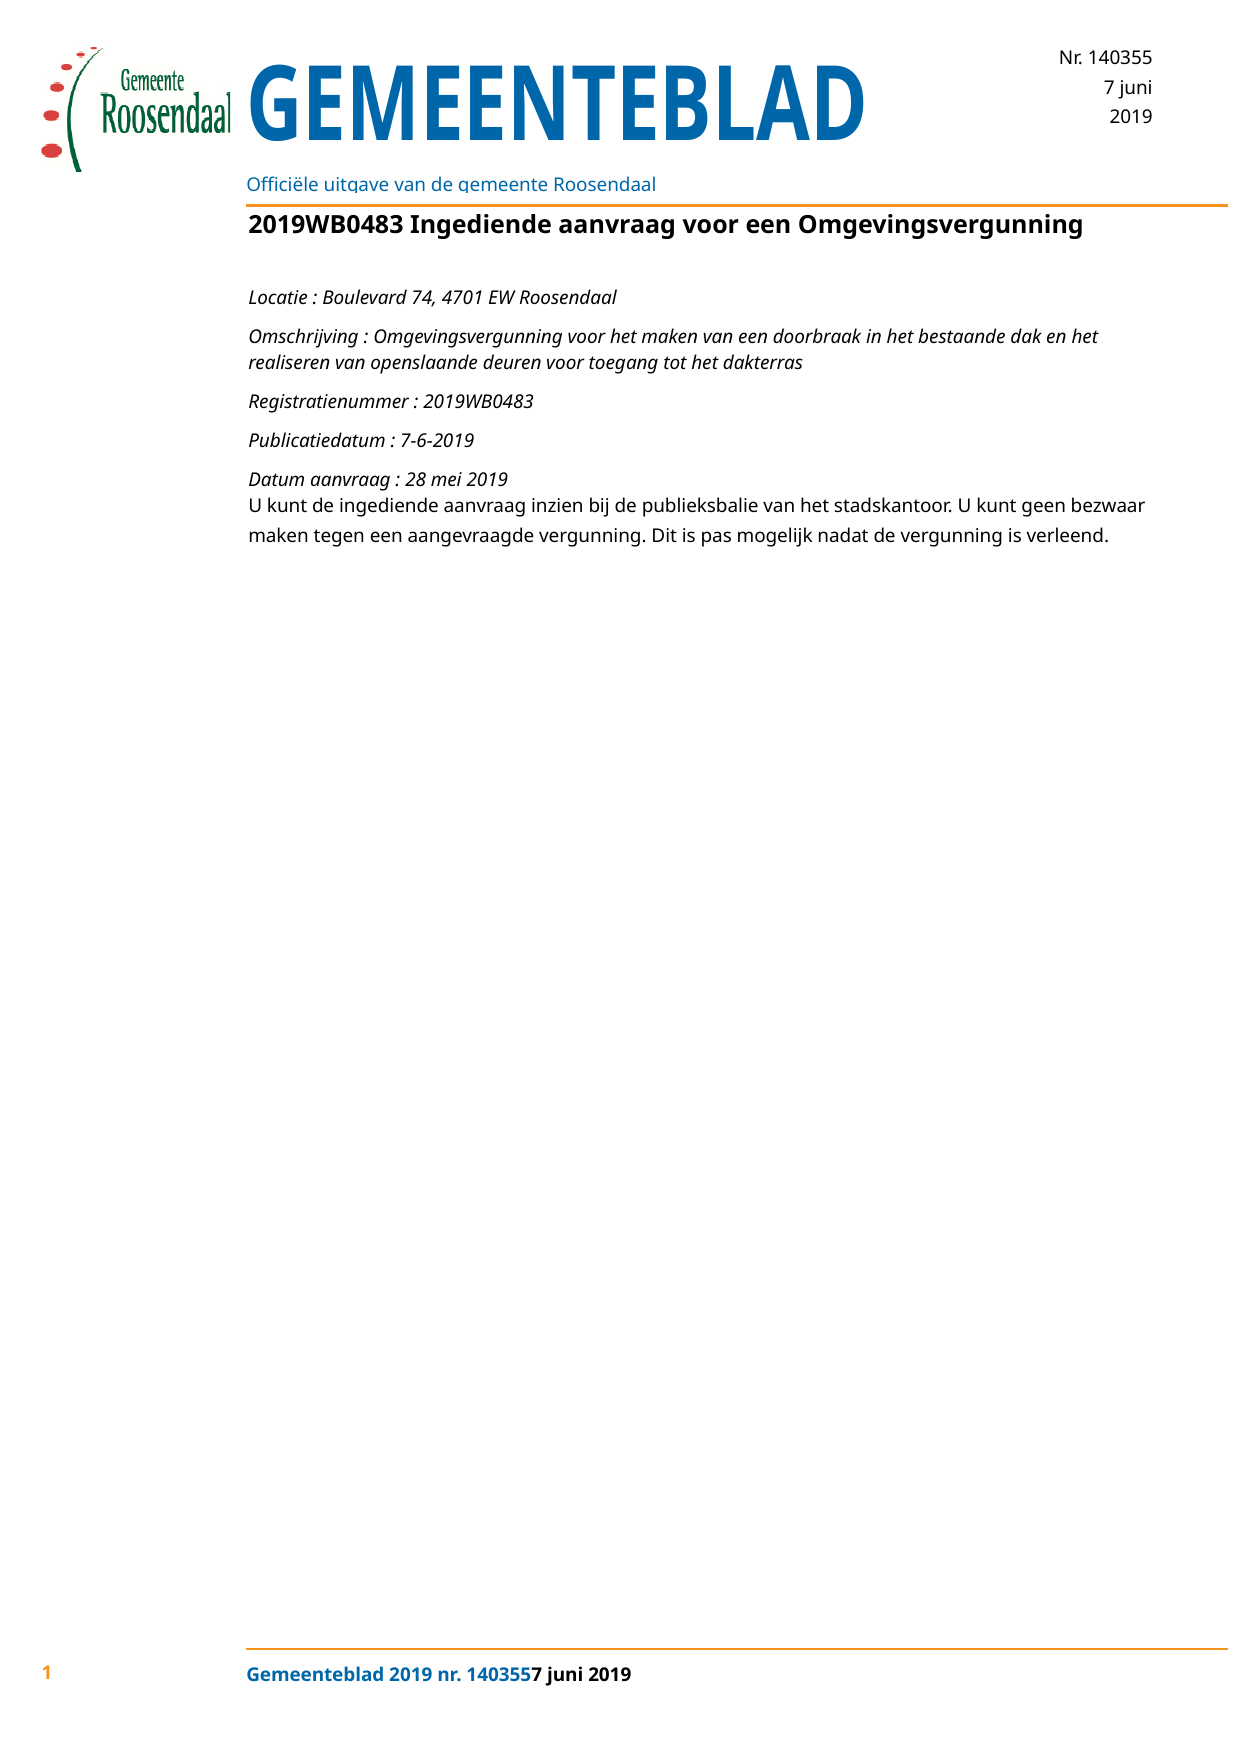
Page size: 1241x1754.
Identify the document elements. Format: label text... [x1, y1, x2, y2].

text U kunt de ingediende aanvraag inzien bij de publieksbalie van het stadskantoor. U kunt geen bezwaar maken tegen een aangevraagde vergunning. Dit is pas mogelijk nadat de vergunning is verleend. [248, 492, 1152, 548]
text Locatie : Boulevard 74, 4701 EW Roosendaal [248, 284, 1152, 309]
text Datum aanvraag : 28 mei 2019 [248, 467, 1152, 492]
text Registratienummer : 2019WB0483 [248, 388, 1152, 414]
picture [41, 47, 231, 172]
text Omschrijving : Omgevingsvergunning voor het maken van een doorbraak in het bestaande dak en het realiseren van openslaande deuren voor toegang tot het dakterras [248, 323, 1152, 374]
text Publicatiedatum : 7-6-2019 [248, 427, 1152, 453]
text 2019WB0483 Ingediende aanvraag voor een Omgevingsvergunning [248, 207, 1152, 241]
